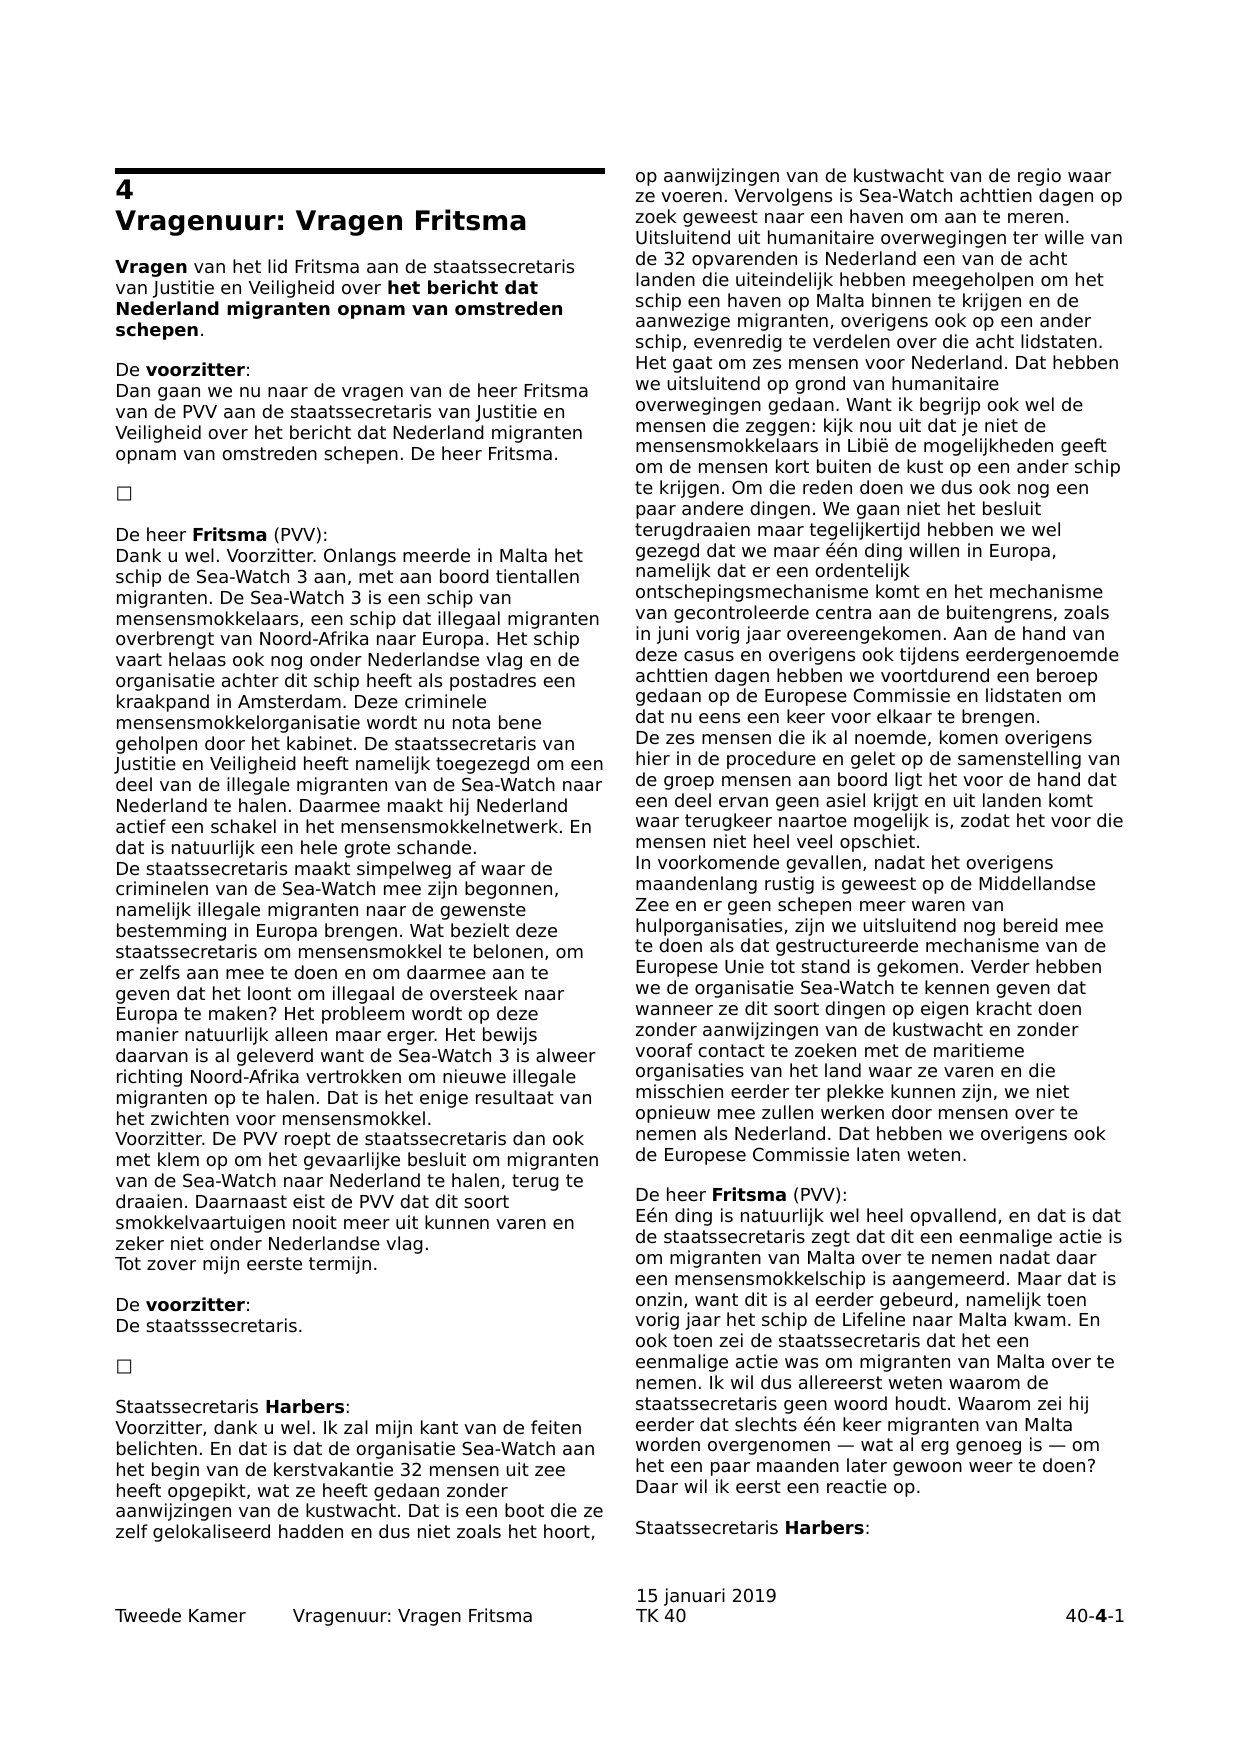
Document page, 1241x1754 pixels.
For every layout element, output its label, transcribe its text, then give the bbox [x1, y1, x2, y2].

text De heer Fritsma (PVV): [635, 1185, 1125, 1206]
text Staatssecretaris Harbers: [115, 1397, 605, 1418]
text De staatsssecretaris. [115, 1316, 605, 1336]
text De voorzitter: [115, 1295, 605, 1316]
text Voorzitter. De PVV roept de staatssecretaris dan ook met klem op om het gevaarlijke besluit om migranten van de Sea-Watch naar Nederland te halen, terug te draaien. Daarnaast eist de PVV dat dit soort smokkelvaartuigen nooit meer uit kunnen varen en zeker niet onder Nederlandse vlag. [115, 1129, 605, 1254]
text De heer Fritsma (PVV): [115, 525, 605, 546]
title 4 Vragenuur: Vragen Fritsma [115, 174, 605, 237]
text op aanwijzingen van de kustwacht van de regio waar ze voeren. Vervolgens is Sea-Watch achttien dagen op zoek geweest naar een haven om aan te meren. Uitsluitend uit humanitaire overwegingen ter wille van de 32 opvarenden is Nederland een van de acht landen die uiteindelijk hebben meegeholpen om het schip een haven op Malta binnen te krijgen en de aanwezige migranten, overigens ook op een ander schip, evenredig te verdelen over die acht lidstaten. Het gaat om zes mensen voor Nederland. Dat hebben we uitsluitend op grond van humanitaire overwegingen gedaan. Want ik begrijp ook wel de mensen die zeggen: kijk nou uit dat je niet de mensensmokkelaars in Libië de mogelijkheden geeft om de mensen kort buiten de kust op een ander schip te krijgen. Om die reden doen we dus ook nog een paar andere dingen. We gaan niet het besluit terugdraaien maar tegelijkertijd hebben we wel gezegd dat we maar één ding willen in Europa, namelijk dat er een ordentelijk ontschepingsmechanisme komt en het mechanisme van gecontroleerde centra aan de buitengrens, zoals in juni vorig jaar overeengekomen. Aan de hand van deze casus en overigens ook tijdens eerdergenoemde achttien dagen hebben we voortdurend een beroep gedaan op de Europese Commissie en lidstaten om dat nu eens een keer voor elkaar te brengen. [635, 165, 1125, 728]
text Dan gaan we nu naar de vragen van de heer Fritsma van de PVV aan de staatssecretaris van Justitie en Veiligheid over het bericht dat Nederland migranten opnam van omstreden schepen. De heer Fritsma. [115, 381, 605, 464]
text In voorkomende gevallen, nadat het overigens maandenlang rustig is geweest op de Middellandse Zee en er geen schepen meer waren van hulporganisaties, zijn we uitsluitend nog bereid mee te doen als dat gestructureerde mechanisme van de Europese Unie tot stand is gekomen. Verder hebben we de organisatie Sea-Watch te kennen geven dat wanneer ze dit soort dingen op eigen kracht doen zonder aanwijzingen van de kustwacht en zonder vooraf contact te zoeken met de maritieme organisaties van het land waar ze varen en die misschien eerder ter plekke kunnen zijn, we niet opnieuw mee zullen werken door mensen over te nemen als Nederland. Dat hebben we overigens ook de Europese Commissie laten weten. [635, 853, 1125, 1165]
text De staatssecretaris maakt simpelweg af waar de criminelen van de Sea-Watch mee zijn begonnen, namelijk illegale migranten naar de gewenste bestemming in Europa brengen. Wat bezielt deze staatssecretaris om mensensmokkel te belonen, om er zelfs aan mee te doen en om daarmee aan te geven dat het loont om illegaal de oversteek naar Europa te maken? Het probleem wordt op deze manier natuurlijk alleen maar erger. Het bewijs daarvan is al geleverd want de Sea-Watch 3 is alweer richting Noord-Afrika vertrokken om nieuwe illegale migranten op te halen. Dat is het enige resultaat van het zwichten voor mensensmokkel. [115, 858, 605, 1129]
text Eén ding is natuurlijk wel heel opvallend, en dat is dat de staatssecretaris zegt dat dit een eenmalige actie is om migranten van Malta over te nemen nadat daar een mensensmokkelschip is aangemeerd. Maar dat is onzin, want dit is al eerder gebeurd, namelijk toen vorig jaar het schip de Lifeline naar Malta kwam. En ook toen zei de staatssecretaris dat het een eenmalige actie was om migranten van Malta over te nemen. Ik wil dus allereerst weten waarom de staatssecretaris geen woord houdt. Waarom zei hij eerder dat slechts één keer migranten van Malta worden overgenomen — wat al erg genoeg is — om het een paar maanden later gewoon weer te doen? Daar wil ik eerst een reactie op. [635, 1206, 1125, 1498]
text Staatssecretaris Harbers: [635, 1518, 1125, 1538]
text Dank u wel. Voorzitter. Onlangs meerde in Malta het schip de Sea-Watch 3 aan, met aan boord tientallen migranten. De Sea-Watch 3 is een schip van mensensmokkelaars, een schip dat illegaal migranten overbrengt van Noord-Afrika naar Europa. Het schip vaart helaas ook nog onder Nederlandse vlag en de organisatie achter dit schip heeft als postadres een kraakpand in Amsterdam. Deze criminele mensensmokkelorganisatie wordt nu nota bene geholpen door het kabinet. De staatssecretaris van Justitie en Veiligheid heeft namelijk toegezegd om een deel van de illegale migranten van de Sea-Watch naar Nederland te halen. Daarmee maakt hij Nederland actief een schakel in het mensensmokkelnetwerk. En dat is natuurlijk een hele grote schande. [115, 546, 605, 858]
text ⬜ [115, 1356, 605, 1377]
text De voorzitter: [115, 360, 605, 381]
text Voorzitter, dank u wel. Ik zal mijn kant van de feiten belichten. En dat is dat de organisatie Sea-Watch aan het begin van de kerstvakantie 32 mensen uit zee heeft opgepikt, wat ze heeft gedaan zonder aanwijzingen van de kustwacht. Dat is een boot die ze zelf gelokaliseerd hadden en dus niet zoals het hoort, [115, 1418, 605, 1543]
text ⬜ [115, 484, 605, 505]
text De zes mensen die ik al noemde, komen overigens hier in de procedure en gelet op de samenstelling van de groep mensen aan boord ligt het voor de hand dat een deel ervan geen asiel krijgt en uit landen komt waar terugkeer naartoe mogelijk is, zodat het voor die mensen niet heel veel opschiet. [635, 728, 1125, 853]
text Vragen van het lid Fritsma aan de staatssecretaris van Justitie en Veiligheid over het bericht dat Nederland migranten opnam van omstreden schepen. [115, 257, 605, 340]
text Tot zover mijn eerste termijn. [115, 1254, 605, 1275]
